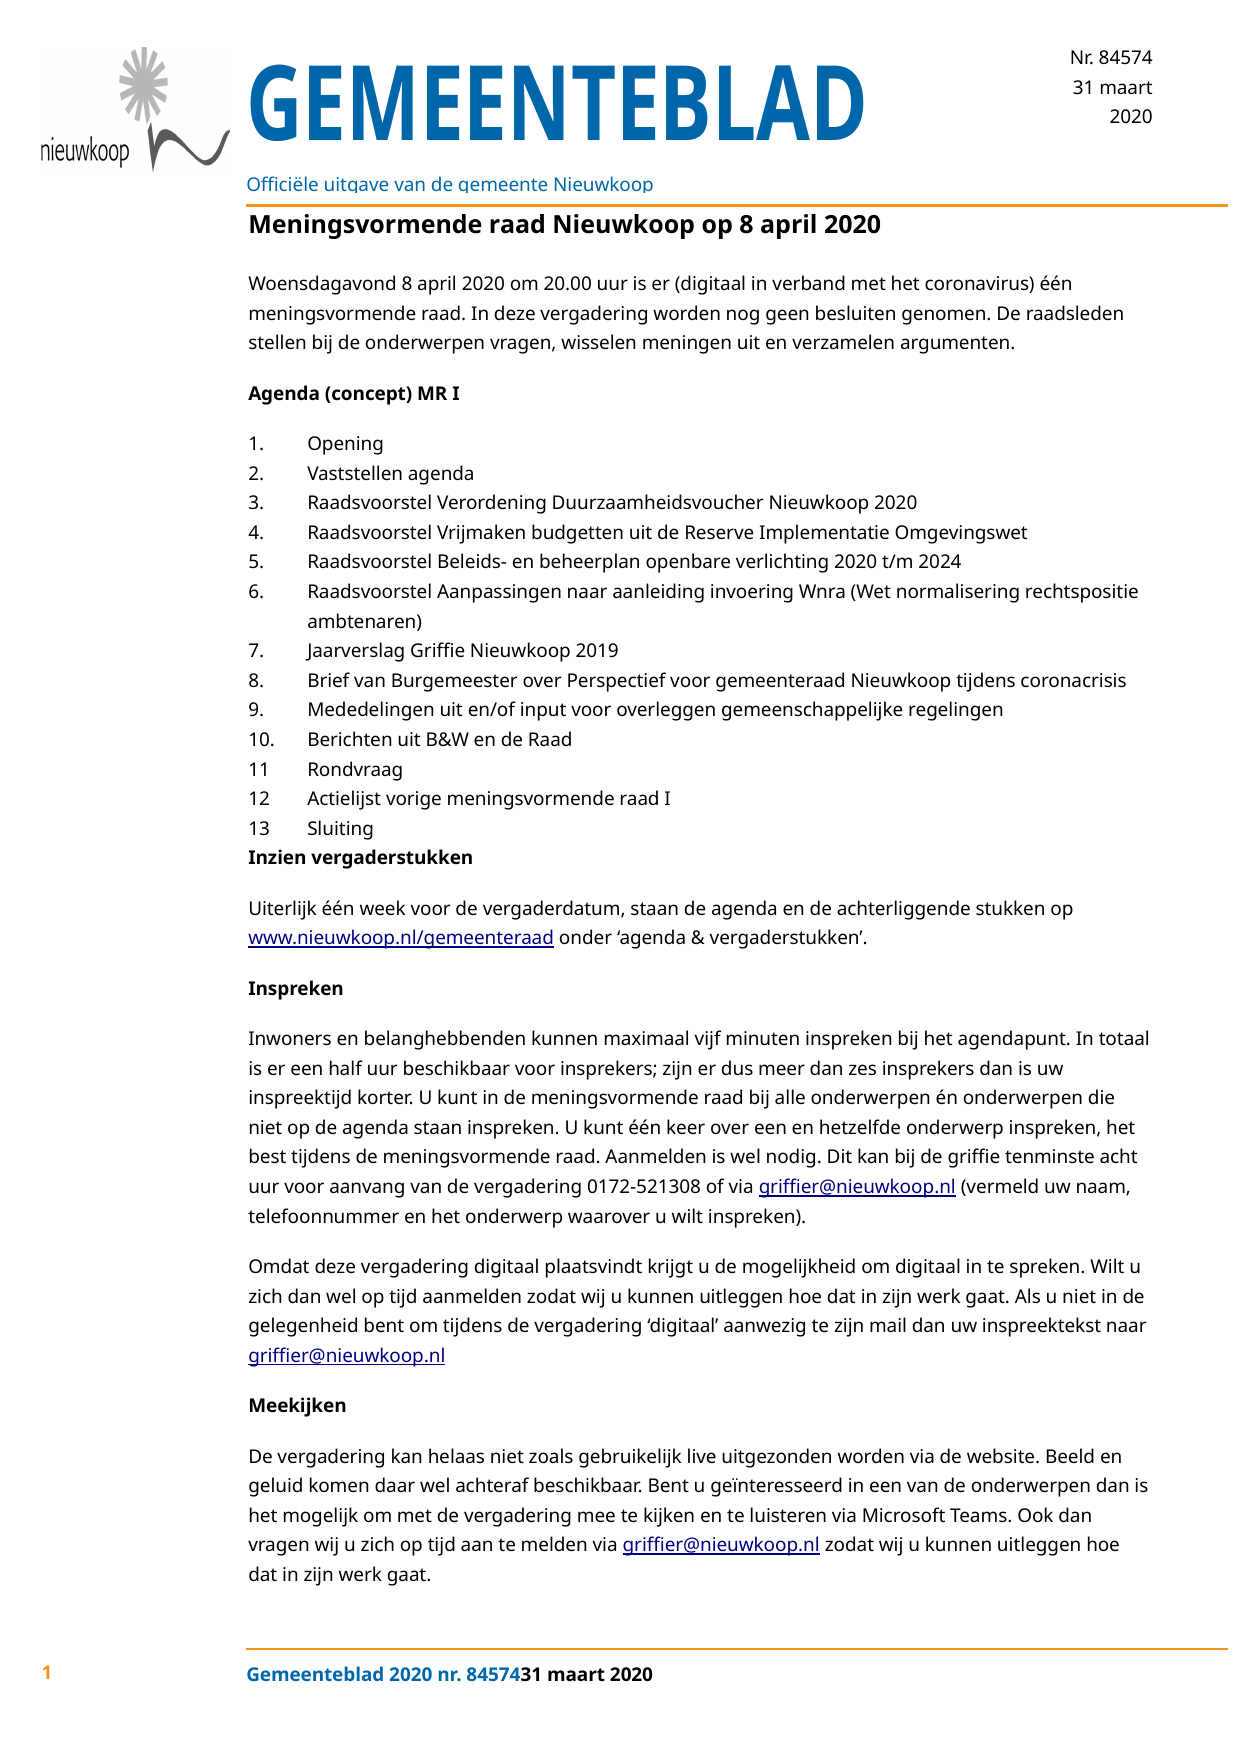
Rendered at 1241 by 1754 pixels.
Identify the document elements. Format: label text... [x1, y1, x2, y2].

list Mededelingen uit en/of input voor overleggen gemeenschappelijke regelingen [248, 697, 1152, 722]
text Inspreken [248, 975, 1152, 1001]
text De vergadering kan helaas niet zoals gebruikelijk live uitgezonden worden via de website. Beeld en geluid komen daar wel achteraf beschikbaar. Bent u geïnteresseerd in een van de onderwerpen dan is het mogelijk om met de vergadering mee te kijken en te luisteren via Microsoft Teams. Ook dan vragen wij u zich op tijd aan te melden via griffier@nieuwkoop.nl zodat wij u kunnen uitleggen hoe dat in zijn werk gaat. [248, 1443, 1152, 1587]
text Omdat deze vergadering digitaal plaatsvindt krijgt u de mogelijkheid om digitaal in te spreken. Wilt u zich dan wel op tijd aanmelden zodat wij u kunnen uitleggen hoe dat in zijn werk gaat. Als u niet in de gelegenheid bent om tijdens de vergadering ‘digitaal’ aanwezig te zijn mail dan uw inspreektekst naar griffier@nieuwkoop.nl [248, 1253, 1152, 1368]
text Inwoners en belanghebbenden kunnen maximaal vijf minuten inspreken bij het agendapunt. In totaal is er een half uur beschikbaar voor insprekers; zijn er dus meer dan zes insprekers dan is uw inspreektijd korter. U kunt in de meningsvormende raad bij alle onderwerpen én onderwerpen die niet op de agenda staan inspreken. U kunt één keer over een en hetzelfde onderwerp inspreken, het best tijdens de meningsvormende raad. Aanmelden is wel nodig. Dit kan bij de griffie tenminste acht uur voor aanvang van de vergadering 0172-521308 of via griffier@nieuwkoop.nl (vermeld uw naam, telefoonnummer en het onderwerp waarover u wilt inspreken). [248, 1025, 1152, 1228]
text Agenda (concept) MR I [248, 380, 1152, 406]
list Raadsvoorstel Beleids- en beheerplan openbare verlichting 2020 t/m 2024 [248, 549, 1152, 574]
list Jaarverslag Griffie Nieuwkoop 2019 [248, 637, 1152, 663]
list Rondvraag [248, 756, 1152, 781]
text Uiterlijk één week voor de vergaderdatum, staan de agenda en de achterliggende stukken op www.nieuwkoop.nl/gemeenteraad onder ‘agenda & vergaderstukken’. [248, 895, 1152, 950]
list Opening [248, 430, 1152, 456]
list Brief van Burgemeester over Perspectief voor gemeenteraad Nieuwkoop tijdens coronacrisis [248, 667, 1152, 693]
text Inzien vergaderstukken [248, 844, 1152, 870]
list Raadsvoorstel Verordening Duurzaamheidsvoucher Nieuwkoop 2020 [248, 489, 1152, 515]
list Berichten uit B&W en de Raad [248, 726, 1152, 752]
list Raadsvoorstel Aanpassingen naar aanleiding invoering Wnra (Wet normalisering rechtspositie ambtenaren) [248, 578, 1152, 633]
text Meekijken [248, 1392, 1152, 1418]
text Meningsvormende raad Nieuwkoop op 8 april 2020 [248, 207, 1152, 241]
picture [41, 47, 231, 172]
list Actielijst vorige meningsvormende raad I [248, 785, 1152, 811]
list Sluiting [248, 815, 1152, 841]
list Vaststellen agenda [248, 460, 1152, 486]
list Raadsvoorstel Vrijmaken budgetten uit de Reserve Implementatie Omgevingswet [248, 519, 1152, 545]
text Woensdagavond 8 april 2020 om 20.00 uur is er (digitaal in verband met het coronavirus) één meningsvormende raad. In deze vergadering worden nog geen besluiten genomen. De raadsleden stellen bij de onderwerpen vragen, wisselen meningen uit en verzamelen argumenten. [248, 270, 1152, 355]
